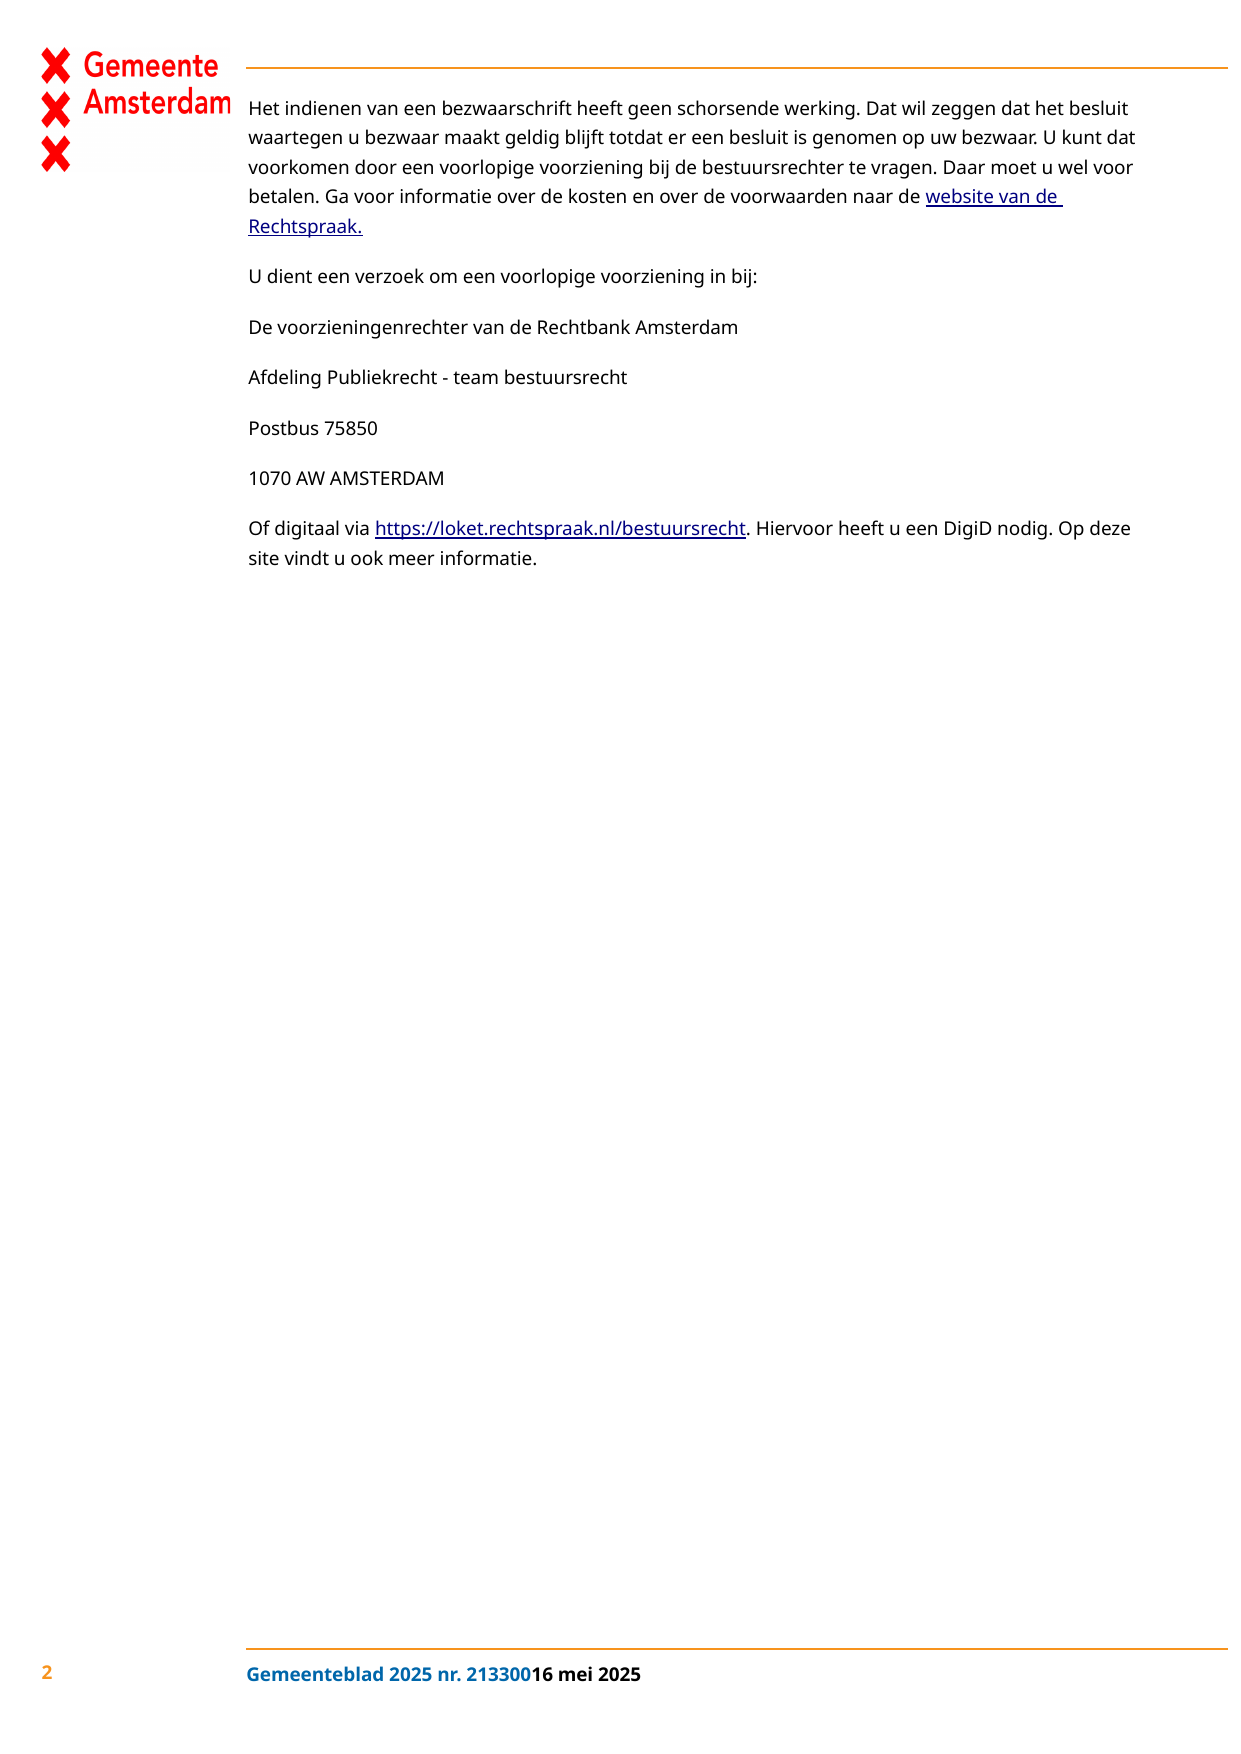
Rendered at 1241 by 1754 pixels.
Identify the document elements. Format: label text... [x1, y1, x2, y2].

text De voorzieningenrechter van de Rechtbank Amsterdam [248, 314, 1152, 340]
text Het indienen van een bezwaarschrift heeft geen schorsende werking. Dat wil zeggen dat het besluit waartegen u bezwaar maakt geldig blijft totdat er een besluit is genomen op uw bezwaar. U kunt dat voorkomen door een voorlopige voorziening bij de bestuursrechter te vragen. Daar moet u wel voor betalen. Ga voor informatie over de kosten en over de voorwaarden naar de website van de Rechtspraak. [248, 95, 1152, 239]
text U dient een verzoek om een voorlopige voorziening in bij: [248, 263, 1152, 289]
text Of digitaal via https://loket.rechtspraak.nl/bestuursrecht. Hiervoor heeft u een DigiD nodig. Op deze site vindt u ook meer informatie. [248, 516, 1152, 571]
text Postbus 75850 [248, 415, 1152, 441]
picture [41, 47, 231, 172]
text 1070 AW AMSTERDAM [248, 465, 1152, 491]
text Afdeling Publiekrecht - team bestuursrecht [248, 364, 1152, 390]
